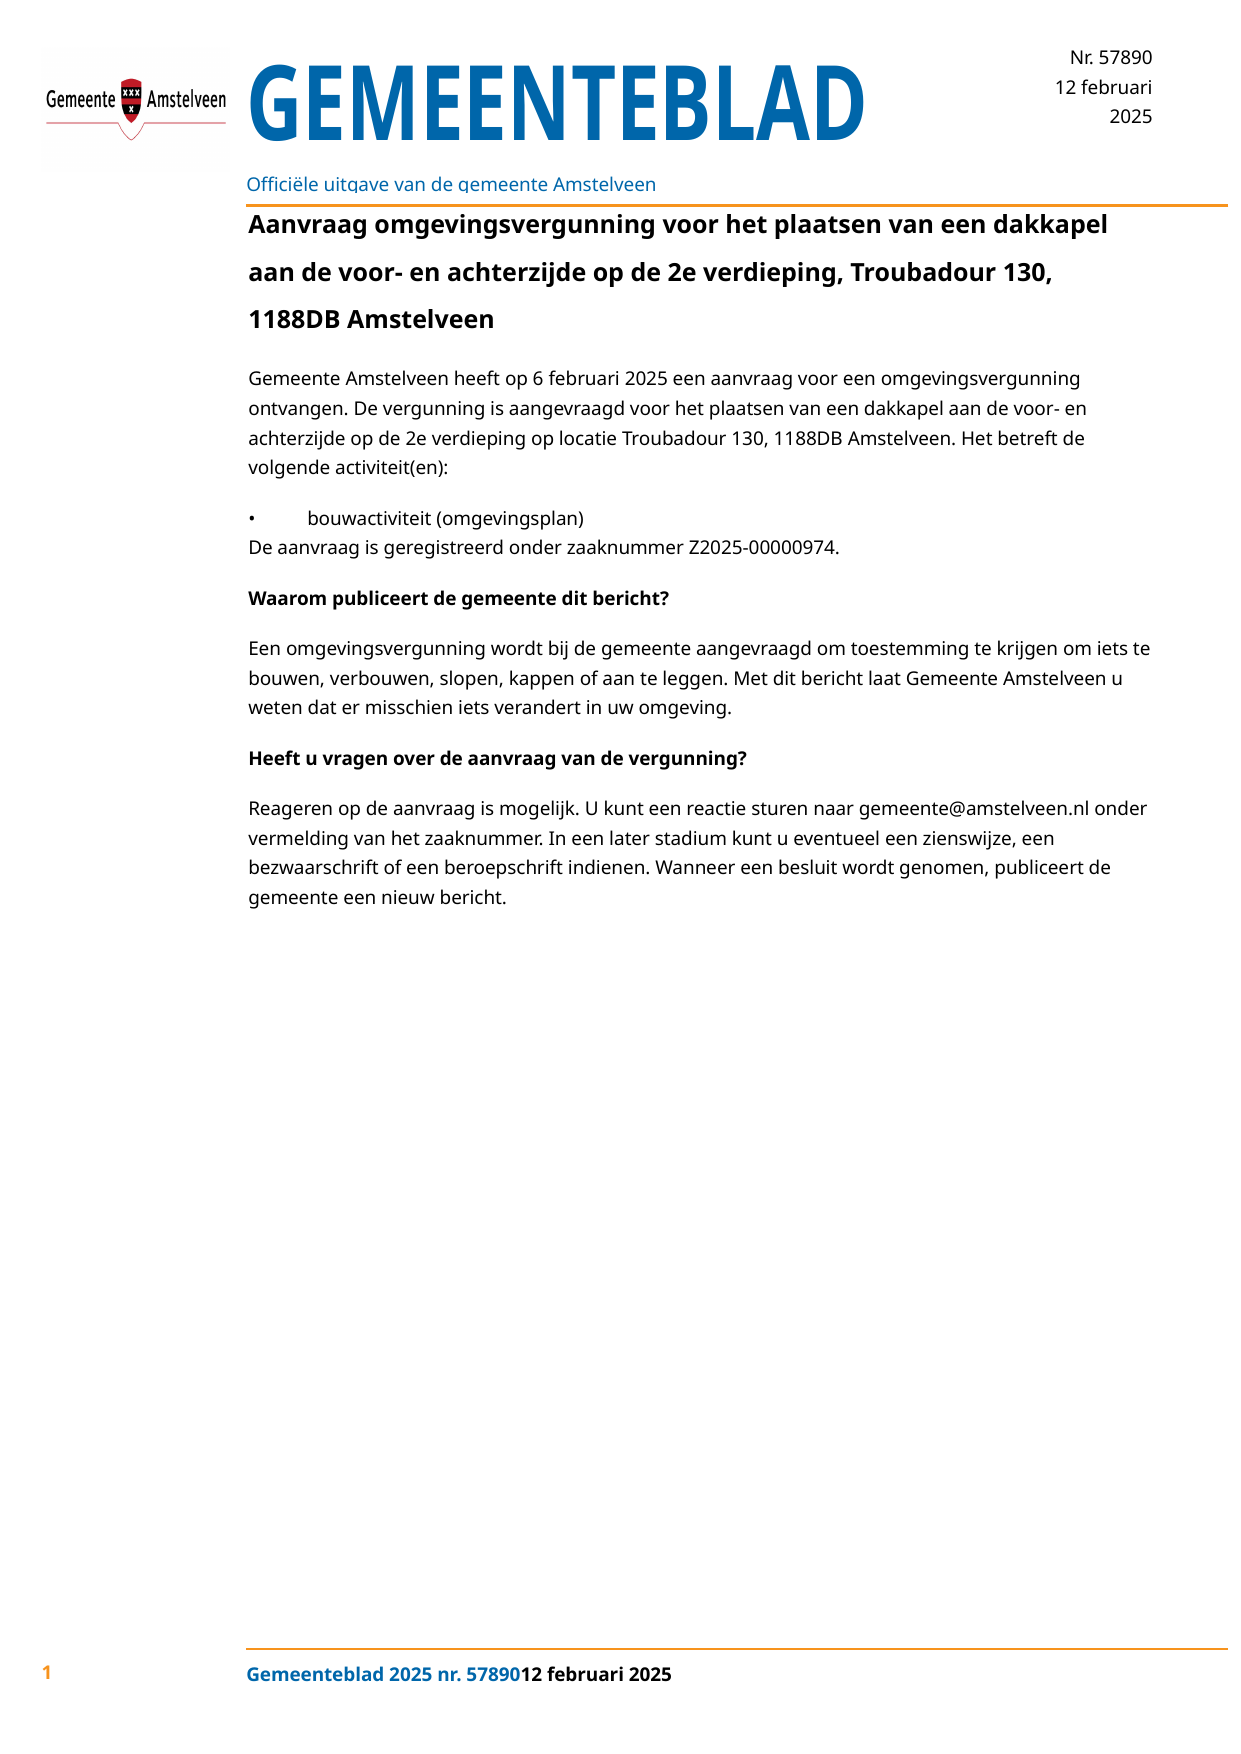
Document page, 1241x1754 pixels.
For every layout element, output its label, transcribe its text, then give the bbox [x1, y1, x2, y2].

text De aanvraag is geregistreerd onder zaaknummer Z2025-00000974. [248, 534, 1152, 560]
text Waarom publiceert de gemeente dit bericht? [248, 585, 1152, 610]
text Aanvraag omgevingsvergunning voor het plaatsen van een dakkapel aan de voor- en achterzijde op de 2e verdieping, Troubadour 130, 1188DB Amstelveen [248, 207, 1152, 336]
text Gemeente Amstelveen heeft op 6 februari 2025 een aanvraag voor een omgevingsvergunning ontvangen. De vergunning is aangevraagd voor het plaatsen van een dakkapel aan de voor- en achterzijde op de 2e verdieping op locatie Troubadour 130, 1188DB Amstelveen. Het betreft de volgende activiteit(en): [248, 366, 1152, 480]
list bouwactiviteit (omgevingsplan) [248, 505, 1152, 530]
text Reageren op de aanvraag is mogelijk. U kunt een reactie sturen naar gemeente@amstelveen.nl onder vermelding van het zaaknummer. In een later stadium kunt u eventueel een zienswijze, een bezwaarschrift of een beroepschrift indienen. Wanneer een besluit wordt genomen, publiceert de gemeente een nieuw bericht. [248, 795, 1152, 909]
picture [41, 47, 231, 172]
text Een omgevingsvergunning wordt bij de gemeente aangevraagd om toestemming te krijgen om iets te bouwen, verbouwen, slopen, kappen of aan te leggen. Met dit bericht laat Gemeente Amstelveen u weten dat er misschien iets verandert in uw omgeving. [248, 635, 1152, 720]
text Heeft u vragen over de aanvraag van de vergunning? [248, 745, 1152, 770]
